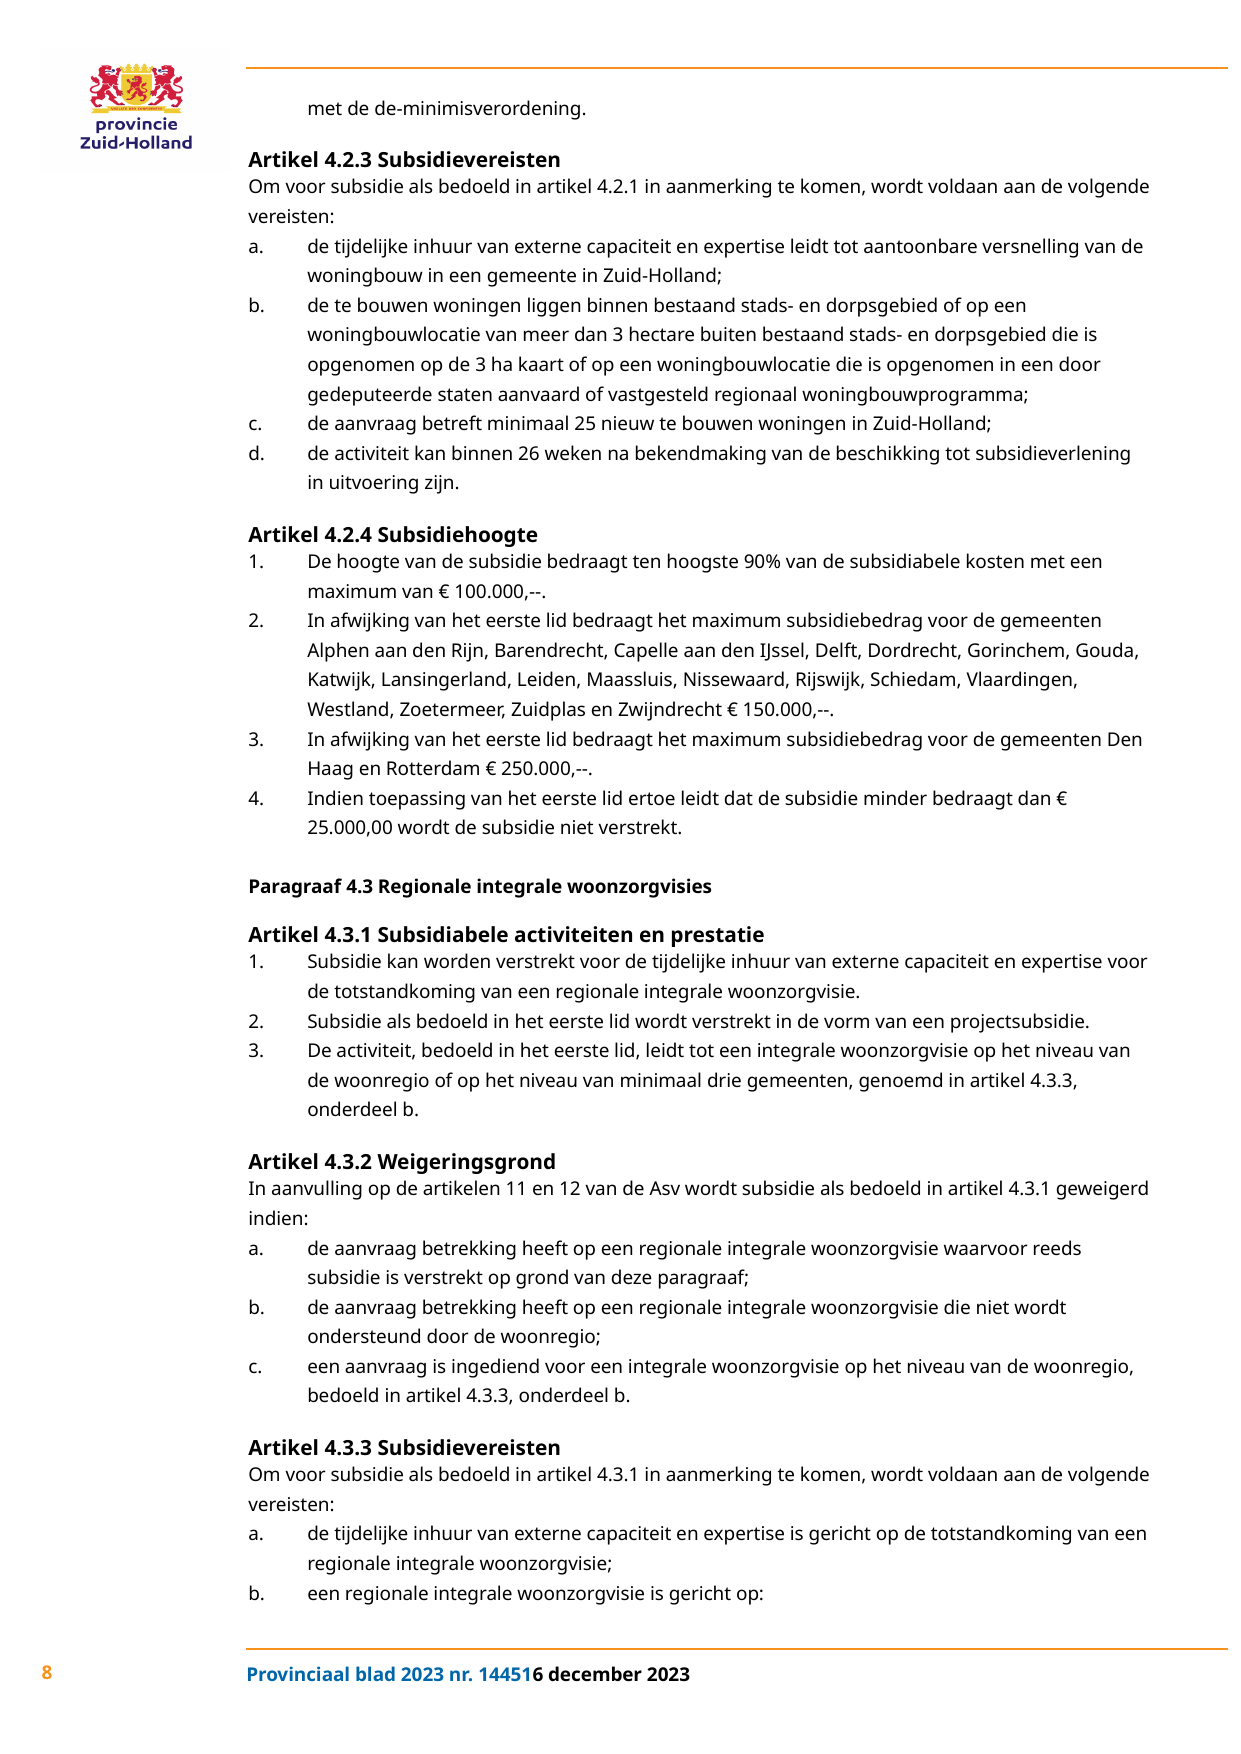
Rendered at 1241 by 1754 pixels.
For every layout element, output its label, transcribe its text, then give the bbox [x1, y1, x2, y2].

text Om voor subsidie als bedoeld in artikel 4.2.1 in aanmerking te komen, wordt voldaan aan de volgende vereisten: [248, 174, 1152, 229]
text In aanvulling op de artikelen 11 en 12 van de Asv wordt subsidie als bedoeld in artikel 4.3.1 geweigerd indien: [248, 1176, 1152, 1231]
list Indien toepassing van het eerste lid ertoe leidt dat de subsidie minder bedraagt dan € 25.000,00 wordt de subsidie niet verstrekt. [248, 785, 1152, 840]
list de aanvraag betrekking heeft op een regionale integrale woonzorgvisie die niet wordt ondersteund door de woonregio; [248, 1294, 1152, 1349]
list De hoogte van de subsidie bedraagt ten hoogste 90% van de subsidiabele kosten met een maximum van € 100.000,--. [248, 548, 1152, 604]
text Artikel 4.3.1 Subsidiabele activiteiten en prestatie [248, 920, 1152, 949]
text Artikel 4.2.4 Subsidiehoogte [248, 520, 1152, 548]
list de tijdelijke inhuur van externe capaciteit en expertise is gericht op de totstandkoming van een regionale integrale woonzorgvisie; [248, 1521, 1152, 1576]
list de te bouwen woningen liggen binnen bestaand stads- en dorpsgebied of op een woningbouwlocatie van meer dan 3 hectare buiten bestaand stads- en dorpsgebied die is opgenomen op de 3 ha kaart of op een woningbouwlocatie die is opgenomen in een door gedeputeerde staten aanvaard of vastgesteld regionaal woningbouwprogramma; [248, 292, 1152, 406]
list een aanvraag is ingediend voor een integrale woonzorgvisie op het niveau van de woonregio, bedoeld in artikel 4.3.3, onderdeel b. [248, 1353, 1152, 1408]
list De activiteit, bedoeld in het eerste lid, leidt tot een integrale woonzorgvisie op het niveau van de woonregio of op het niveau van minimaal drie gemeenten, genoemd in artikel 4.3.3, onderdeel b. [248, 1037, 1152, 1122]
list met de de-minimisverordening. [248, 95, 1152, 121]
picture [41, 47, 231, 172]
list Subsidie kan worden verstrekt voor de tijdelijke inhuur van externe capaciteit en expertise voor de totstandkoming van een regionale integrale woonzorgvisie. [248, 949, 1152, 1004]
list de activiteit kan binnen 26 weken na bekendmaking van de beschikking tot subsidieverlening in uitvoering zijn. [248, 440, 1152, 495]
text Artikel 4.3.3 Subsidievereisten [248, 1433, 1152, 1461]
text Artikel 4.3.2 Weigeringsgrond [248, 1147, 1152, 1176]
text Paragraaf 4.3 Regionale integrale woonzorgvisies [248, 874, 1152, 899]
list een regionale integrale woonzorgvisie is gericht op: [248, 1580, 1152, 1606]
list In afwijking van het eerste lid bedraagt het maximum subsidiebedrag voor de gemeenten Alphen aan den Rijn, Barendrecht, Capelle aan den IJssel, Delft, Dordrecht, Gorinchem, Gouda, Katwijk, Lansingerland, Leiden, Maassluis, Nissewaard, Rijswijk, Schiedam, Vlaardingen, Westland, Zoetermeer, Zuidplas en Zwijndrecht € 150.000,--. [248, 607, 1152, 722]
list de aanvraag betreft minimaal 25 nieuw te bouwen woningen in Zuid-Holland; [248, 410, 1152, 436]
list de aanvraag betrekking heeft op een regionale integrale woonzorgvisie waarvoor reeds subsidie is verstrekt op grond van deze paragraaf; [248, 1235, 1152, 1290]
list Subsidie als bedoeld in het eerste lid wordt verstrekt in de vorm van een projectsubsidie. [248, 1008, 1152, 1034]
list de tijdelijke inhuur van externe capaciteit en expertise leidt tot aantoonbare versnelling van de woningbouw in een gemeente in Zuid-Holland; [248, 233, 1152, 288]
list In afwijking van het eerste lid bedraagt het maximum subsidiebedrag voor de gemeenten Den Haag en Rotterdam € 250.000,--. [248, 726, 1152, 781]
text Om voor subsidie als bedoeld in artikel 4.3.1 in aanmerking te komen, wordt voldaan aan de volgende vereisten: [248, 1461, 1152, 1517]
text Artikel 4.2.3 Subsidievereisten [248, 145, 1152, 174]
